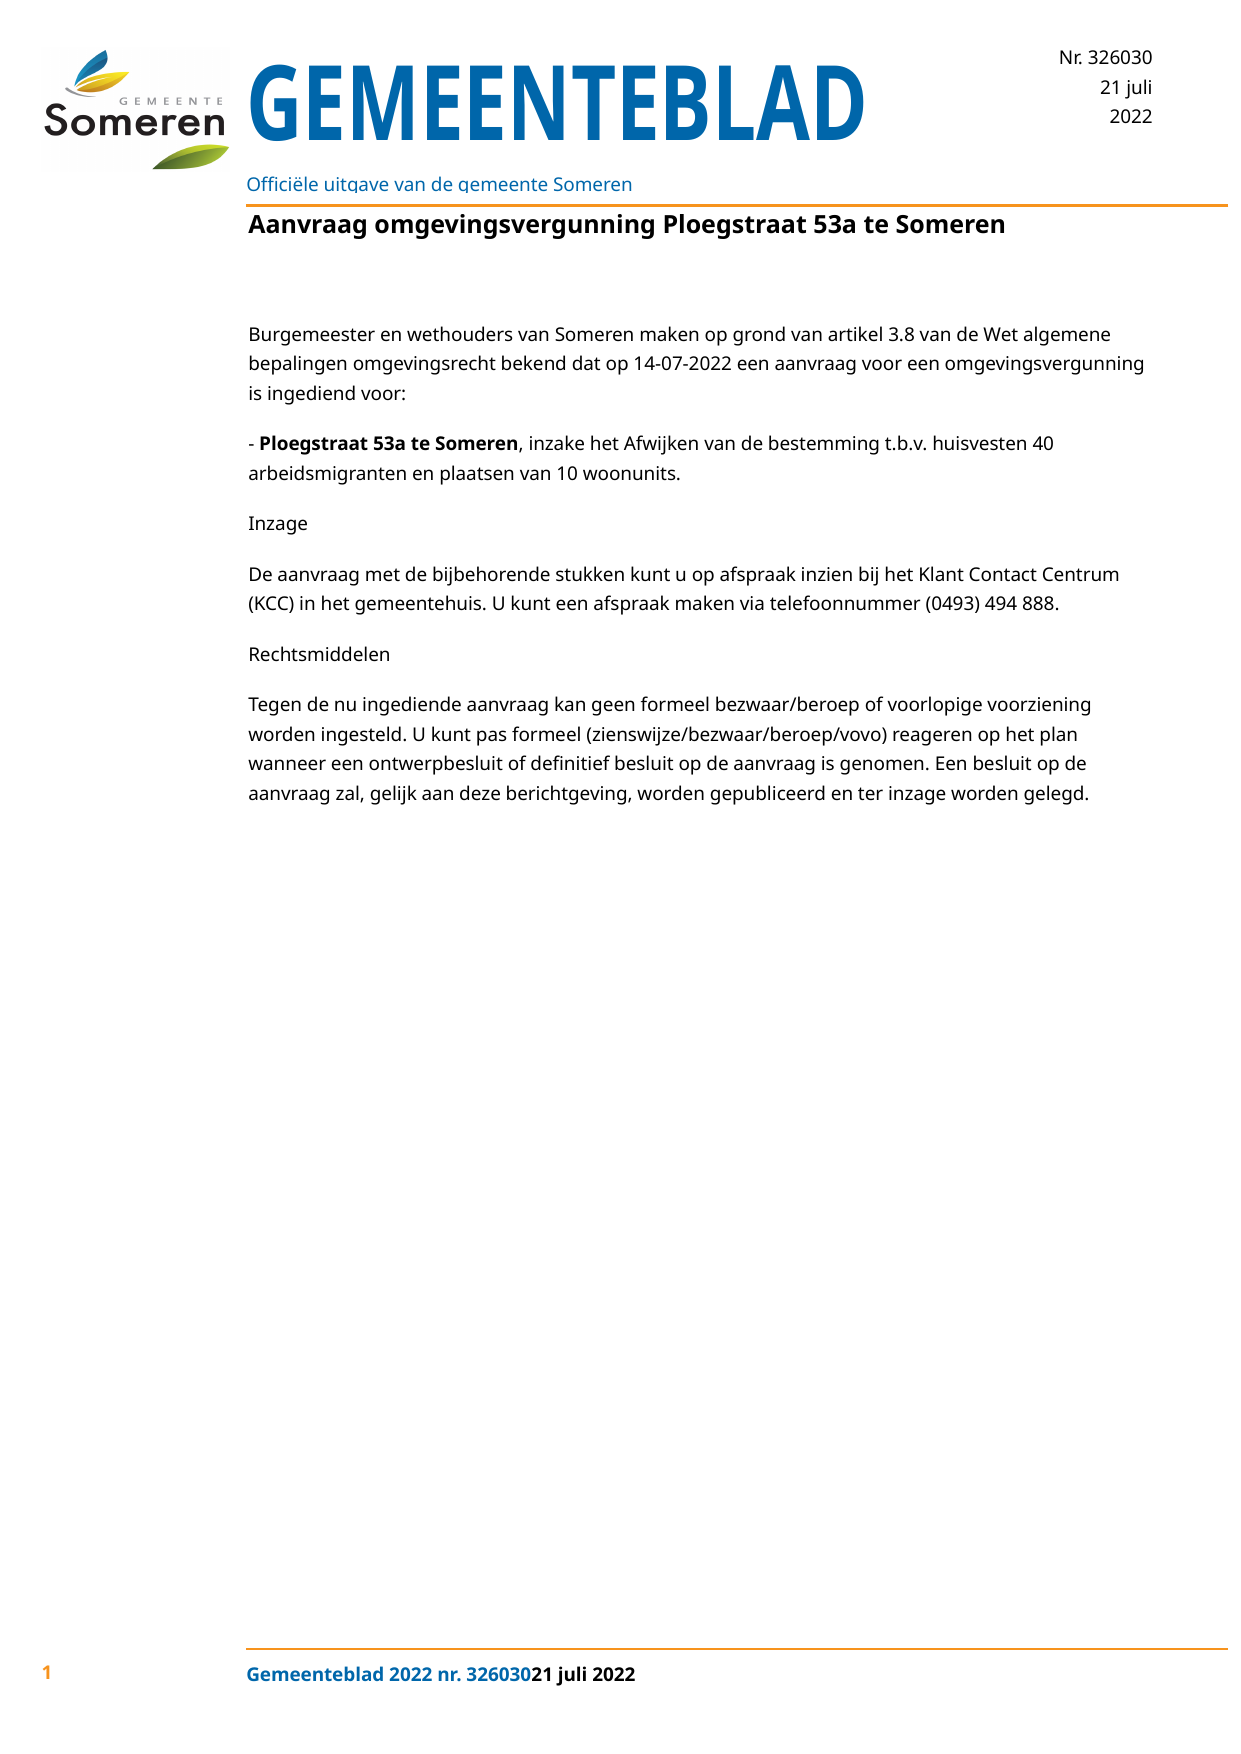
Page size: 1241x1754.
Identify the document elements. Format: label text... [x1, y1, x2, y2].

text Inzage [248, 510, 1152, 536]
text Rechtsmiddelen [248, 641, 1152, 666]
text Tegen de nu ingediende aanvraag kan geen formeel bezwaar/beroep of voorlopige voorziening worden ingesteld. U kunt pas formeel (zienswijze/bezwaar/beroep/vovo) reageren op het plan wanneer een ontwerpbesluit of definitief besluit op de aanvraag is genomen. Een besluit op de aanvraag zal, gelijk aan deze berichtgeving, worden gepubliceerd en ter inzage worden gelegd. [248, 691, 1152, 806]
text Burgemeester en wethouders van Someren maken op grond van artikel 3.8 van de Wet algemene bepalingen omgevingsrecht bekend dat op 14-07-2022 een aanvraag voor een omgevingsvergunning is ingediend voor: [248, 321, 1152, 406]
text De aanvraag met de bijbehorende stukken kunt u op afspraak inzien bij het Klant Contact Centrum (KCC) in het gemeentehuis. U kunt een afspraak maken via telefoonnummer (0493) 494 888. [248, 561, 1152, 616]
text - Ploegstraat 53a te Someren, inzake het Afwijken van de bestemming t.b.v. huisvesten 40 arbeidsmigranten en plaatsen van 10 woonunits. [248, 430, 1152, 486]
picture [41, 47, 231, 172]
text Aanvraag omgevingsvergunning Ploegstraat 53a te Someren [248, 207, 1152, 241]
